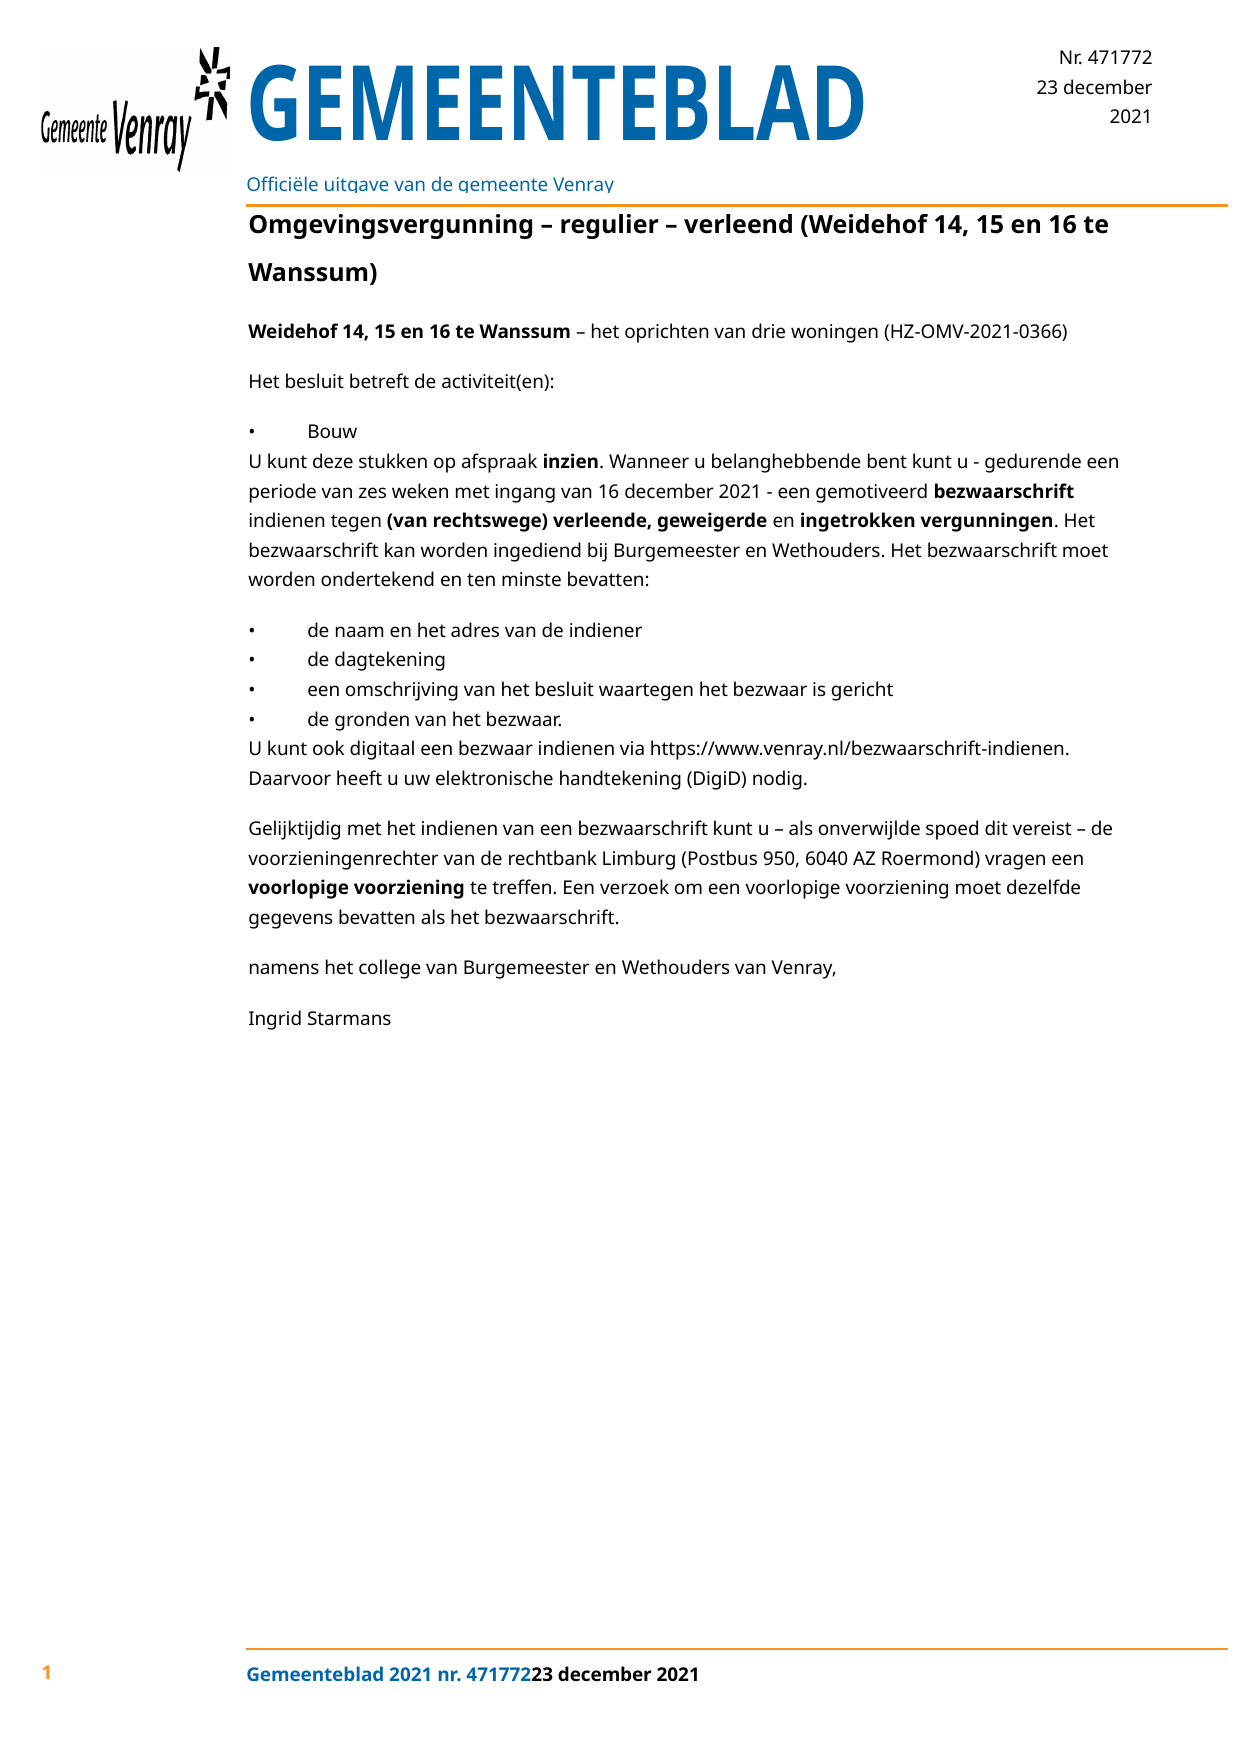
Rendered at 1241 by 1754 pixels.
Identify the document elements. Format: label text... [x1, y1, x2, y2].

text namens het college van Burgemeester en Wethouders van Venray, [248, 954, 1152, 980]
text U kunt ook digitaal een bezwaar indienen via https://www.venray.nl/bezwaarschrift-indienen. Daarvoor heeft u uw elektronische handtekening (DigiD) nodig. [248, 735, 1152, 791]
list een omschrijving van het besluit waartegen het bezwaar is gericht [248, 676, 1152, 702]
list Bouw [248, 419, 1152, 444]
list de gronden van het bezwaar. [248, 706, 1152, 732]
text Gelijktijdig met het indienen van een bezwaarschrift kunt u – als onverwijlde spoed dit vereist – de voorzieningenrechter van de rechtbank Limburg (Postbus 950, 6040 AZ Roermond) vragen een voorlopige voorziening te treffen. Een verzoek om een voorlopige voorziening moet dezelfde gegevens bevatten als het bezwaarschrift. [248, 815, 1152, 930]
text Weidehof 14, 15 en 16 te Wanssum – het oprichten van drie woningen (HZ-OMV-2021-0366) [248, 318, 1152, 344]
text Omgevingsvergunning – regulier – verleend (Weidehof 14, 15 en 16 te Wanssum) [248, 207, 1152, 288]
list de naam en het adres van de indiener [248, 617, 1152, 643]
text U kunt deze stukken op afspraak inzien. Wanneer u belanghebbende bent kunt u - gedurende een periode van zes weken met ingang van 16 december 2021 - een gemotiveerd bezwaarschrift indienen tegen (van rechtswege) verleende, geweigerde en ingetrokken vergunningen. Het bezwaarschrift kan worden ingediend bij Burgemeester en Wethouders. Het bezwaarschrift moet worden ondertekend en ten minste bevatten: [248, 448, 1152, 592]
list de dagtekening [248, 647, 1152, 672]
text Het besluit betreft de activiteit(en): [248, 368, 1152, 394]
picture [41, 47, 231, 172]
text Ingrid Starmans [248, 1005, 1152, 1031]
